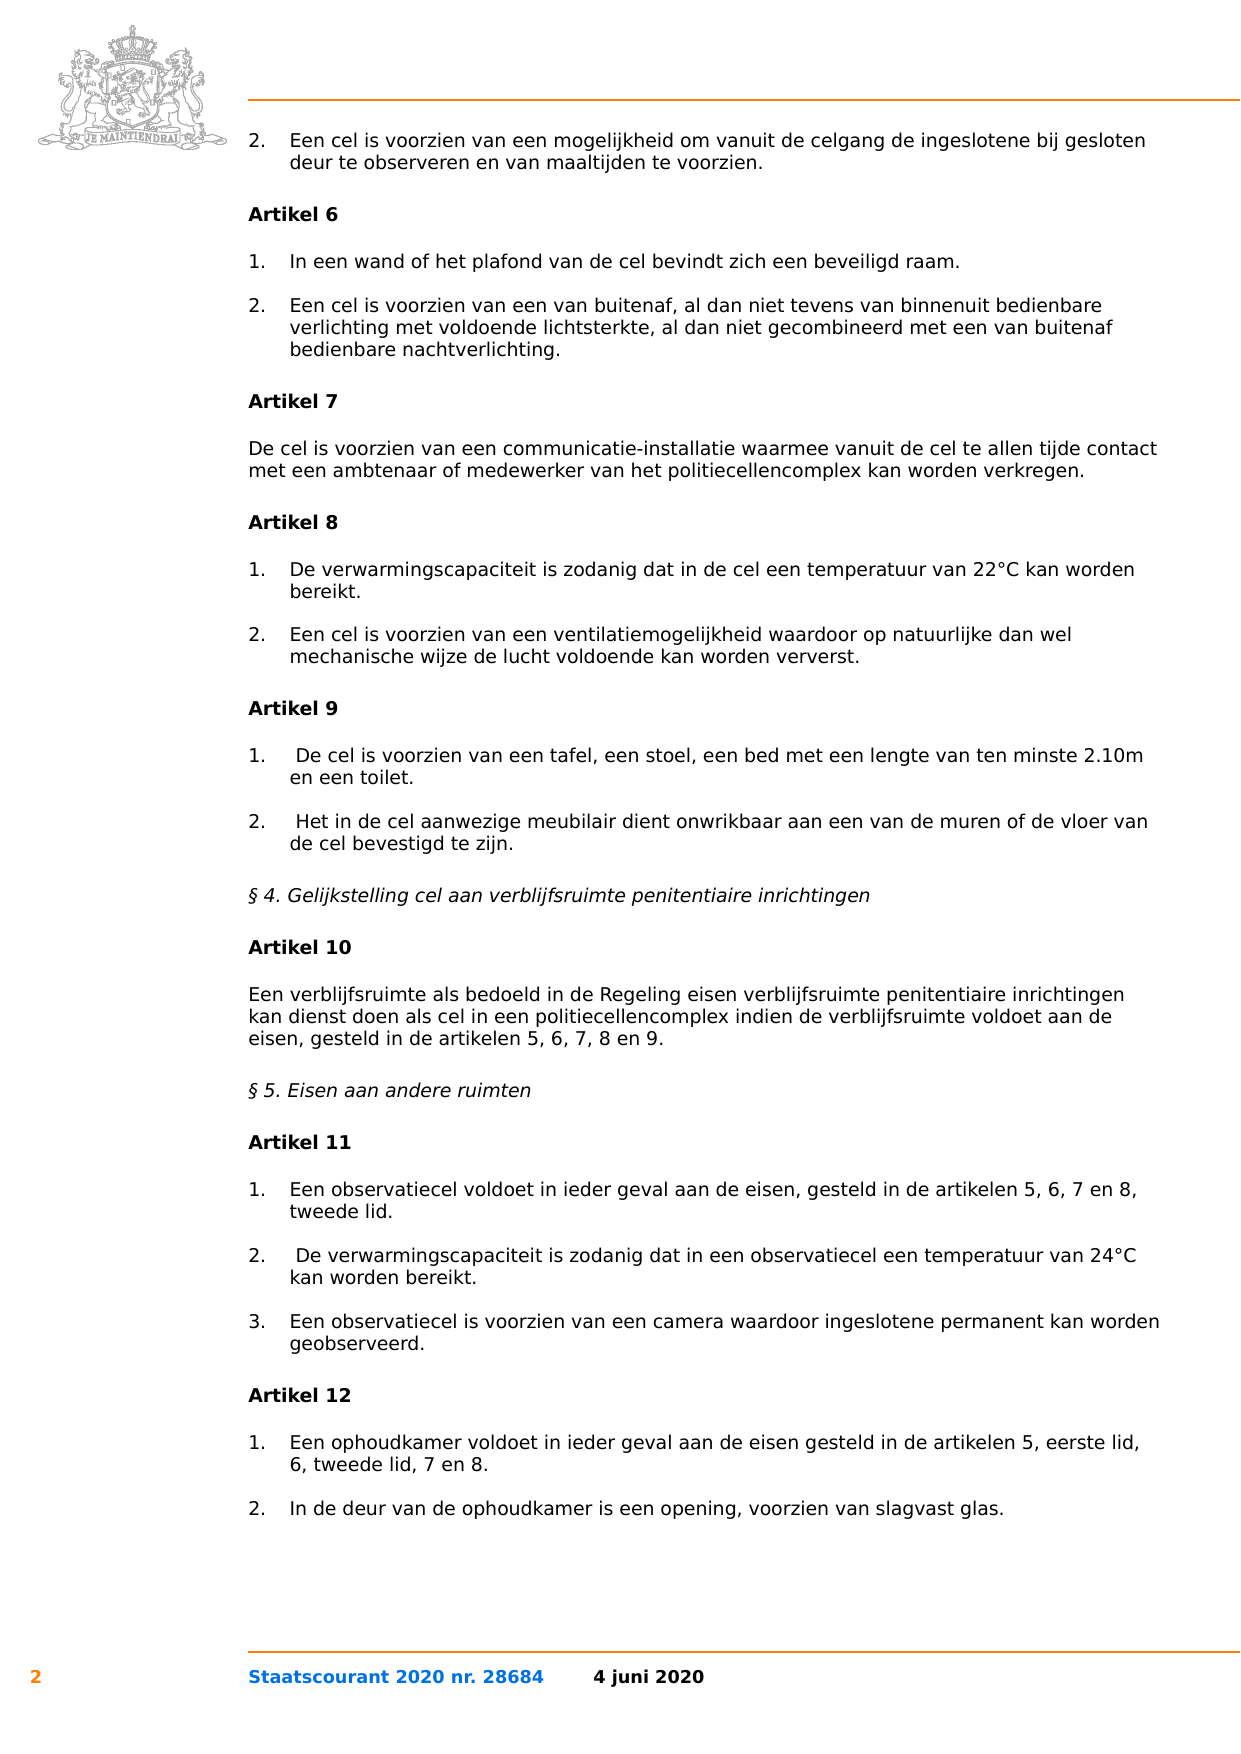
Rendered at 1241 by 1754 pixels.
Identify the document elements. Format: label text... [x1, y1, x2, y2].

subtitle § 4. Gelijkstelling cel aan verblijfsruimte penitentiaire inrichtingen [248, 885, 1163, 907]
subtitle Artikel 6 [248, 204, 1163, 226]
text 2. De verwarmingscapaciteit is zodanig dat in een observatiecel een temperatuur van 24°C kan worden bereikt. [248, 1245, 1163, 1289]
text 2. Een cel is voorzien van een ventilatiemogelijkheid waardoor op natuurlijke dan wel mechanische wijze de lucht voldoende kan worden ververst. [248, 624, 1163, 668]
text 2. Een cel is voorzien van een mogelijkheid om vanuit de celgang de ingeslotene bij gesloten deur te observeren en van maaltijden te voorzien. [248, 130, 1163, 174]
text 1. Een ophoudkamer voldoet in ieder geval aan de eisen gesteld in de artikelen 5, eerste lid, 6, tweede lid, 7 en 8. [248, 1432, 1163, 1476]
picture [38, 25, 227, 150]
text 2. In de deur van de ophoudkamer is een opening, voorzien van slagvast glas. [248, 1497, 1163, 1519]
text 1. In een wand of het plafond van de cel bevindt zich een beveiligd raam. [248, 251, 1163, 273]
subtitle Artikel 9 [248, 698, 1163, 720]
text 1. Een observatiecel voldoet in ieder geval aan de eisen, gesteld in de artikelen 5, 6, 7 en 8, tweede lid. [248, 1179, 1163, 1223]
text Een verblijfsruimte als bedoeld in de Regeling eisen verblijfsruimte penitentiaire inrichtingen kan dienst doen als cel in een politiecellencomplex indien de verblijfsruimte voldoet aan de eisen, gesteld in de artikelen 5, 6, 7, 8 en 9. [248, 984, 1163, 1050]
text 1. De cel is voorzien van een tafel, een stoel, een bed met een lengte van ten minste 2.10m en een toilet. [248, 745, 1163, 789]
text 3. Een observatiecel is voorzien van een camera waardoor ingeslotene permanent kan worden geobserveerd. [248, 1311, 1163, 1354]
text 2. Een cel is voorzien van een van buitenaf, al dan niet tevens van binnenuit bedienbare verlichting met voldoende lichtsterkte, al dan niet gecombineerd met een van buitenaf bedienbare nachtverlichting. [248, 295, 1163, 361]
subtitle Artikel 10 [248, 937, 1163, 959]
subtitle Artikel 12 [248, 1384, 1163, 1407]
subtitle § 5. Eisen aan andere ruimten [248, 1080, 1163, 1102]
text De cel is voorzien van een communicatie-installatie waarmee vanuit de cel te allen tijde contact met een ambtenaar of medewerker van het politiecellencomplex kan worden verkregen. [248, 438, 1163, 482]
subtitle Artikel 7 [248, 391, 1163, 413]
text 1. De verwarmingscapaciteit is zodanig dat in de cel een temperatuur van 22°C kan worden bereikt. [248, 558, 1163, 602]
subtitle Artikel 11 [248, 1132, 1163, 1154]
text 2. Het in de cel aanwezige meubilair dient onwrikbaar aan een van de muren of de vloer van de cel bevestigd te zijn. [248, 811, 1163, 855]
subtitle Artikel 8 [248, 512, 1163, 533]
